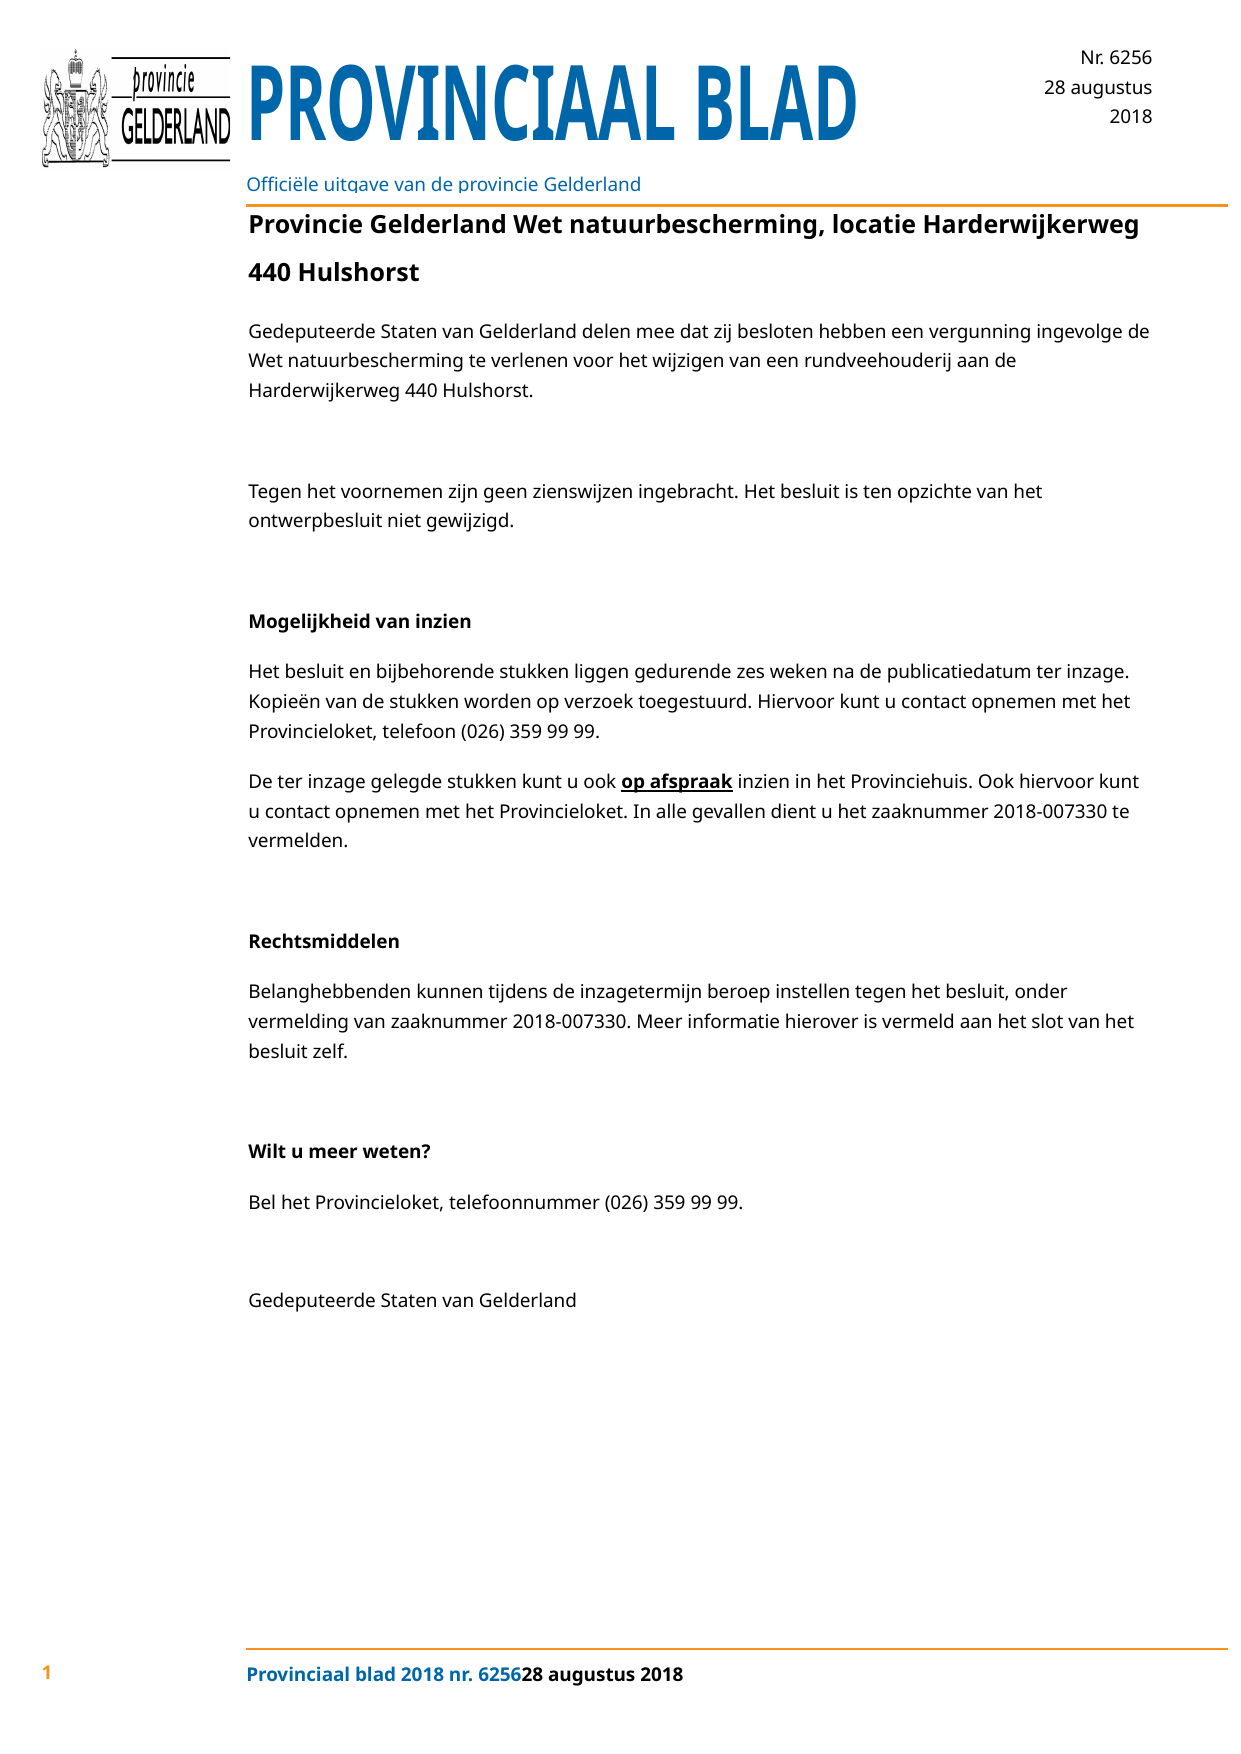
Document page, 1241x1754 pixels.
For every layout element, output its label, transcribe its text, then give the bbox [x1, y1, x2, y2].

text Gedeputeerde Staten van Gelderland [248, 1287, 1152, 1313]
text Bel het Provincieloket, telefoonnummer (026) 359 99 99. [248, 1189, 1152, 1215]
text Mogelijkheid van inzien [248, 608, 1152, 634]
text Gedeputeerde Staten van Gelderland delen mee dat zij besloten hebben een vergunning ingevolge de Wet natuurbescherming te verlenen voor het wijzigen van een rundveehouderij aan de Harderwijkerweg 440 Hulshorst. [248, 318, 1152, 403]
text Het besluit en bijbehorende stukken liggen gedurende zes weken na de publicatiedatum ter inzage. Kopieën van de stukken worden op verzoek toegestuurd. Hiervoor kunt u contact opnemen met het Provincieloket, telefoon (026) 359 99 99. [248, 659, 1152, 744]
text Rechtsmiddelen [248, 928, 1152, 954]
text Wilt u meer weten? [248, 1139, 1152, 1164]
picture [41, 47, 231, 172]
text De ter inzage gelegde stukken kunt u ook op afspraak inzien in het Provinciehuis. Ook hiervoor kunt u contact opnemen met het Provincieloket. In alle gevallen dient u het zaaknummer 2018-007330 te vermelden. [248, 768, 1152, 853]
text Belanghebbenden kunnen tijdens de inzagetermijn beroep instellen tegen het besluit, onder vermelding van zaaknummer 2018-007330. Meer informatie hierover is vermeld aan het slot van het besluit zelf. [248, 979, 1152, 1064]
text Tegen het voornemen zijn geen zienswijzen ingebracht. Het besluit is ten opzichte van het ontwerpbesluit niet gewijzigd. [248, 478, 1152, 533]
text Provincie Gelderland Wet natuurbescherming, locatie Harderwijkerweg 440 Hulshorst [248, 207, 1152, 288]
